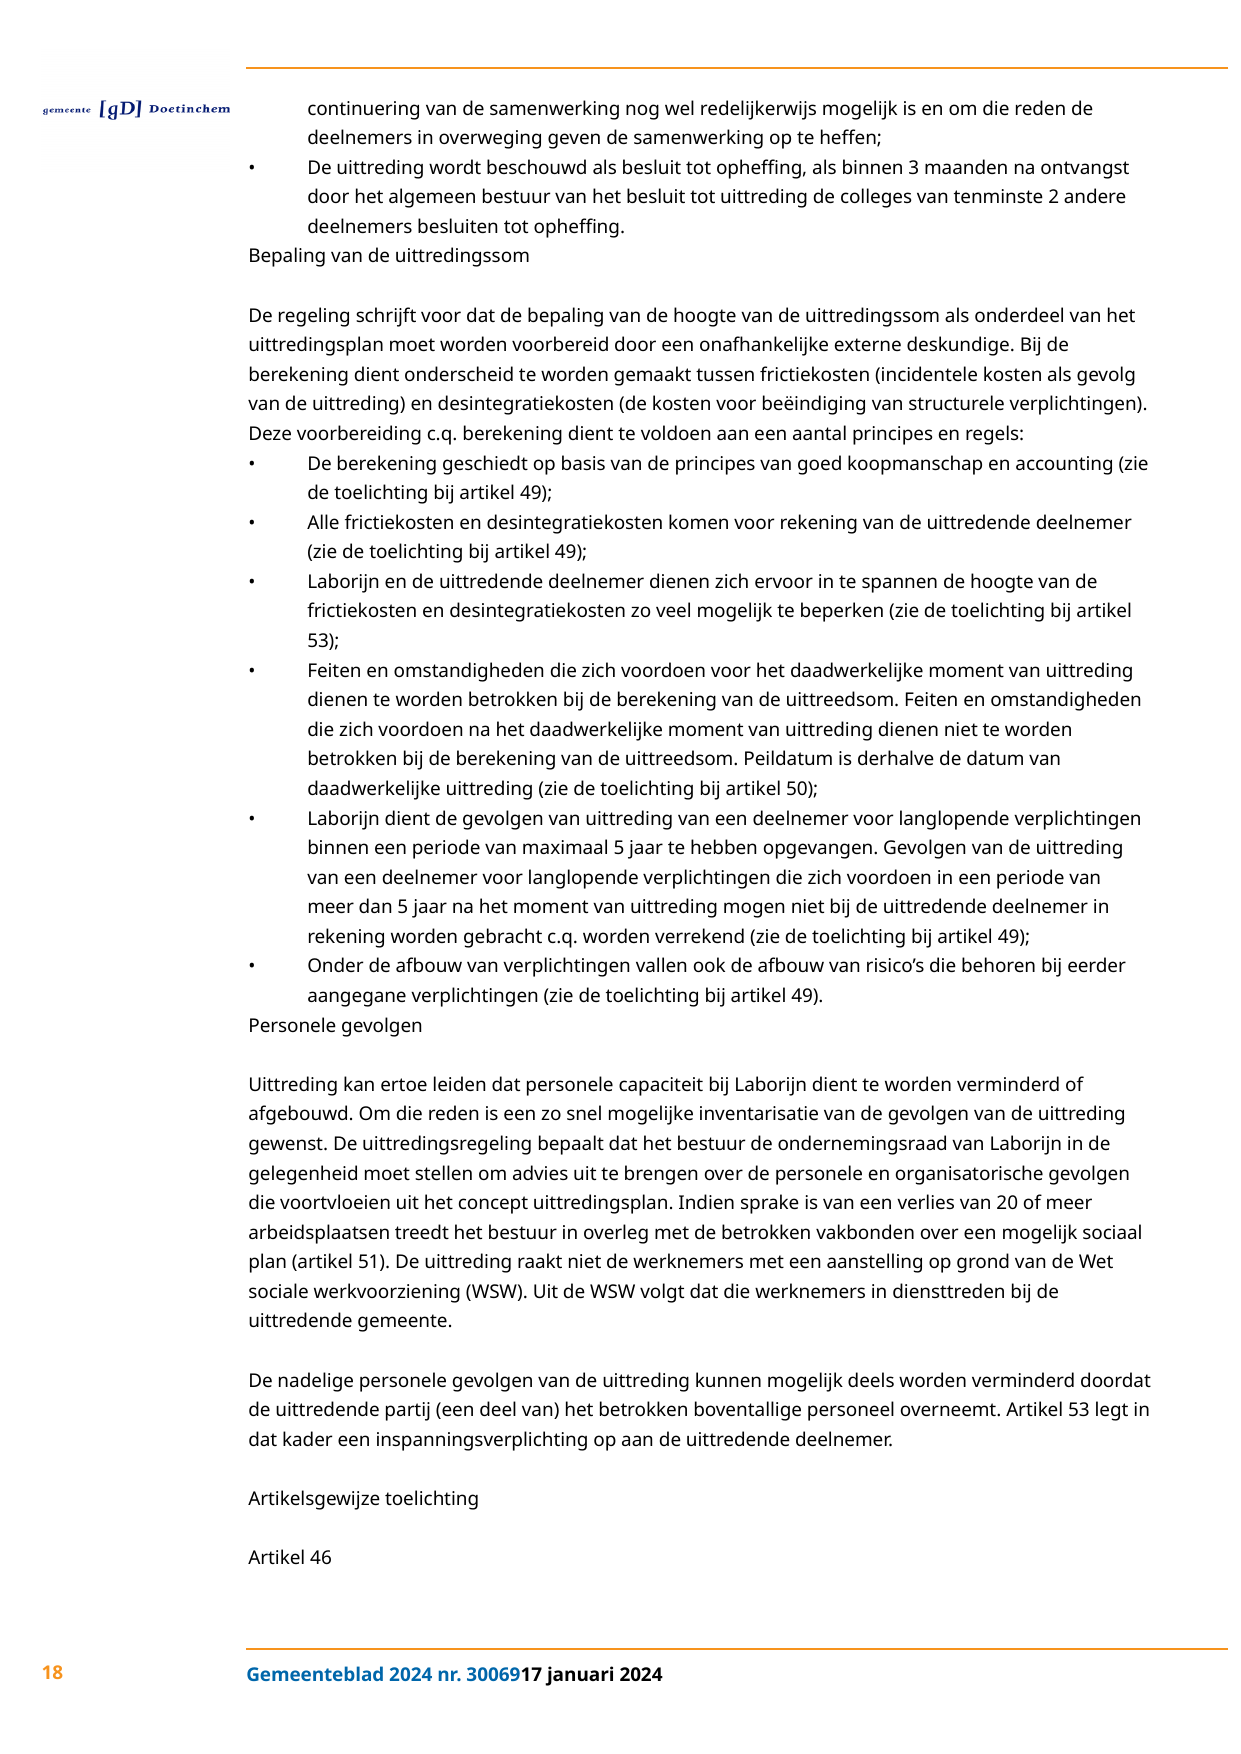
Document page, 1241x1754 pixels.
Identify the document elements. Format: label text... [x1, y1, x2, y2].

list Laborijn en de uittredende deelnemer dienen zich ervoor in te spannen de hoogte van de frictiekosten en desintegratiekosten zo veel mogelijk te beperken (zie de toelichting bij artikel 53); [248, 568, 1152, 653]
text Artikelsgewijze toelichting [248, 1485, 1152, 1511]
text De regeling schrijft voor dat de bepaling van de hoogte van de uittredingssom als onderdeel van het uittredingsplan moet worden voorbereid door een onafhankelijke externe deskundige. Bij de berekening dient onderscheid te worden gemaakt tussen frictiekosten (incidentele kosten als gevolg van de uittreding) en desintegratiekosten (de kosten voor beëindiging van structurele verplichtingen). Deze voorbereiding c.q. berekening dient te voldoen aan een aantal principes en regels: [248, 302, 1152, 446]
list continuering van de samenwerking nog wel redelijkerwijs mogelijk is en om die reden de deelnemers in overweging geven de samenwerking op te heffen; [248, 95, 1152, 150]
list Onder de afbouw van verplichtingen vallen ook de afbouw van risico’s die behoren bij eerder aangegane verplichtingen (zie de toelichting bij artikel 49). [248, 953, 1152, 1008]
picture [41, 47, 231, 172]
list Laborijn dient de gevolgen van uittreding van een deelnemer voor langlopende verplichtingen binnen een periode van maximaal 5 jaar te hebben opgevangen. Gevolgen van de uittreding van een deelnemer voor langlopende verplichtingen die zich voordoen in een periode van meer dan 5 jaar na het moment van uittreding mogen niet bij de uittredende deelnemer in rekening worden gebracht c.q. worden verrekend (zie de toelichting bij artikel 49); [248, 805, 1152, 949]
text Bepaling van de uittredingssom [248, 243, 1152, 268]
text De nadelige personele gevolgen van de uittreding kunnen mogelijk deels worden verminderd doordat de uittredende partij (een deel van) het betrokken boventallige personeel overneemt. Artikel 53 legt in dat kader een inspanningsverplichting op aan de uittredende deelnemer. [248, 1367, 1152, 1452]
list De uittreding wordt beschouwd als besluit tot opheffing, als binnen 3 maanden na ontvangst door het algemeen bestuur van het besluit tot uittreding de colleges van tenminste 2 andere deelnemers besluiten tot opheffing. [248, 154, 1152, 239]
list Alle frictiekosten en desintegratiekosten komen voor rekening van de uittredende deelnemer (zie de toelichting bij artikel 49); [248, 509, 1152, 564]
text Artikel 46 [248, 1544, 1152, 1570]
list Feiten en omstandigheden die zich voordoen voor het daadwerkelijke moment van uittreding dienen te worden betrokken bij de berekening van de uittreedsom. Feiten en omstandigheden die zich voordoen na het daadwerkelijke moment van uittreding dienen niet te worden betrokken bij de berekening van de uittreedsom. Peildatum is derhalve de datum van daadwerkelijke uittreding (zie de toelichting bij artikel 50); [248, 657, 1152, 801]
text Uittreding kan ertoe leiden dat personele capaciteit bij Laborijn dient te worden verminderd of afgebouwd. Om die reden is een zo snel mogelijke inventarisatie van de gevolgen van de uittreding gewenst. De uittredingsregeling bepaalt dat het bestuur de ondernemingsraad van Laborijn in de gelegenheid moet stellen om advies uit te brengen over de personele en organisatorische gevolgen die voortvloeien uit het concept uittredingsplan. Indien sprake is van een verlies van 20 of meer arbeidsplaatsen treedt het bestuur in overleg met de betrokken vakbonden over een mogelijk sociaal plan (artikel 51). De uittreding raakt niet de werknemers met een aanstelling op grond van de Wet sociale werkvoorziening (WSW). Uit de WSW volgt dat die werknemers in diensttreden bij de uittredende gemeente. [248, 1071, 1152, 1333]
text Personele gevolgen [248, 1012, 1152, 1038]
list De berekening geschiedt op basis van de principes van goed koopmanschap en accounting (zie de toelichting bij artikel 49); [248, 450, 1152, 505]
